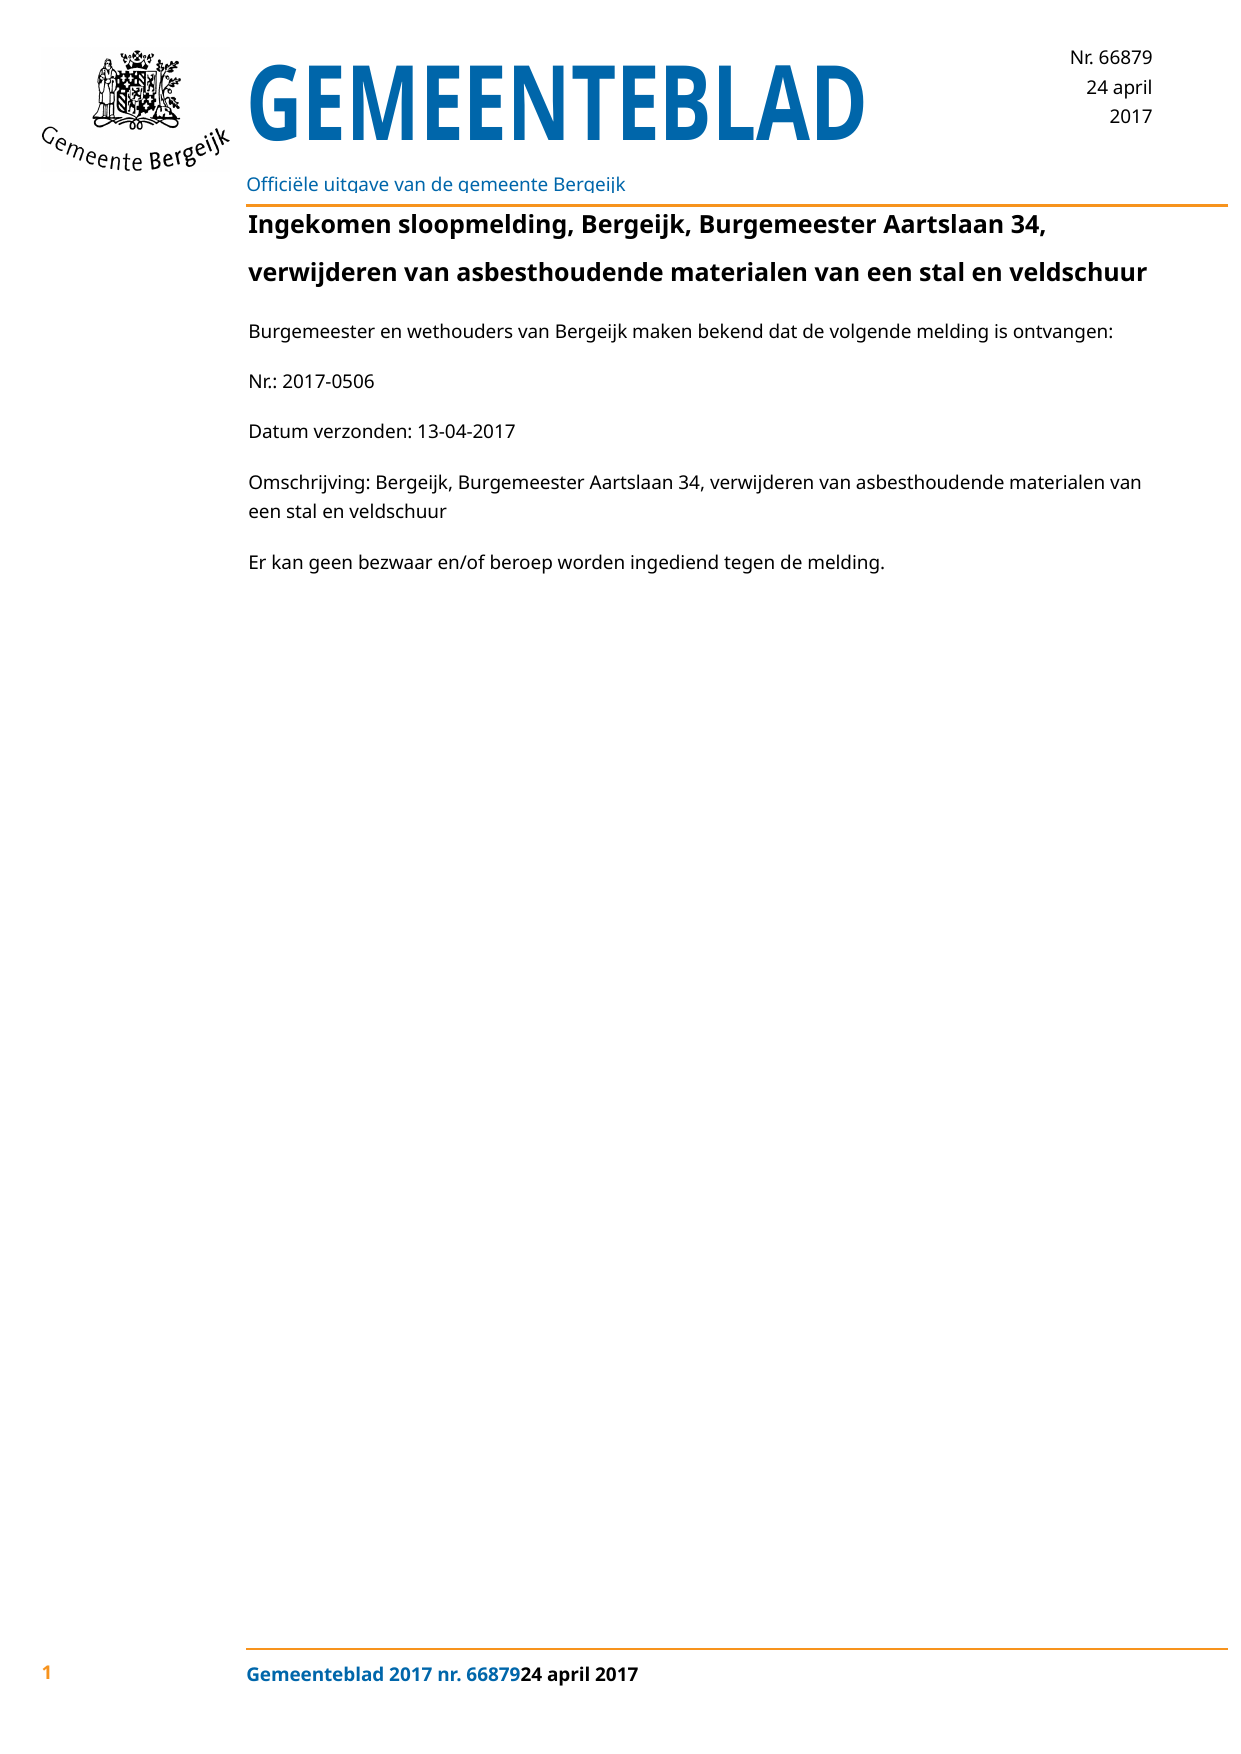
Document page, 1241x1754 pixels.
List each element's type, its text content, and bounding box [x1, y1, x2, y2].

text Er kan geen bezwaar en/of beroep worden ingediend tegen de melding. [248, 549, 1152, 575]
text Omschrijving: Bergeijk, Burgemeester Aartslaan 34, verwijderen van asbesthoudende materialen van een stal en veldschuur [248, 469, 1152, 524]
text Ingekomen sloopmelding, Bergeijk, Burgemeester Aartslaan 34, verwijderen van asbesthoudende materialen van een stal en veldschuur [248, 207, 1152, 288]
text Nr.: 2017-0506 [248, 368, 1152, 394]
picture [41, 47, 231, 172]
text Burgemeester en wethouders van Bergeijk maken bekend dat de volgende melding is ontvangen: [248, 318, 1152, 344]
text Datum verzonden: 13-04-2017 [248, 419, 1152, 444]
